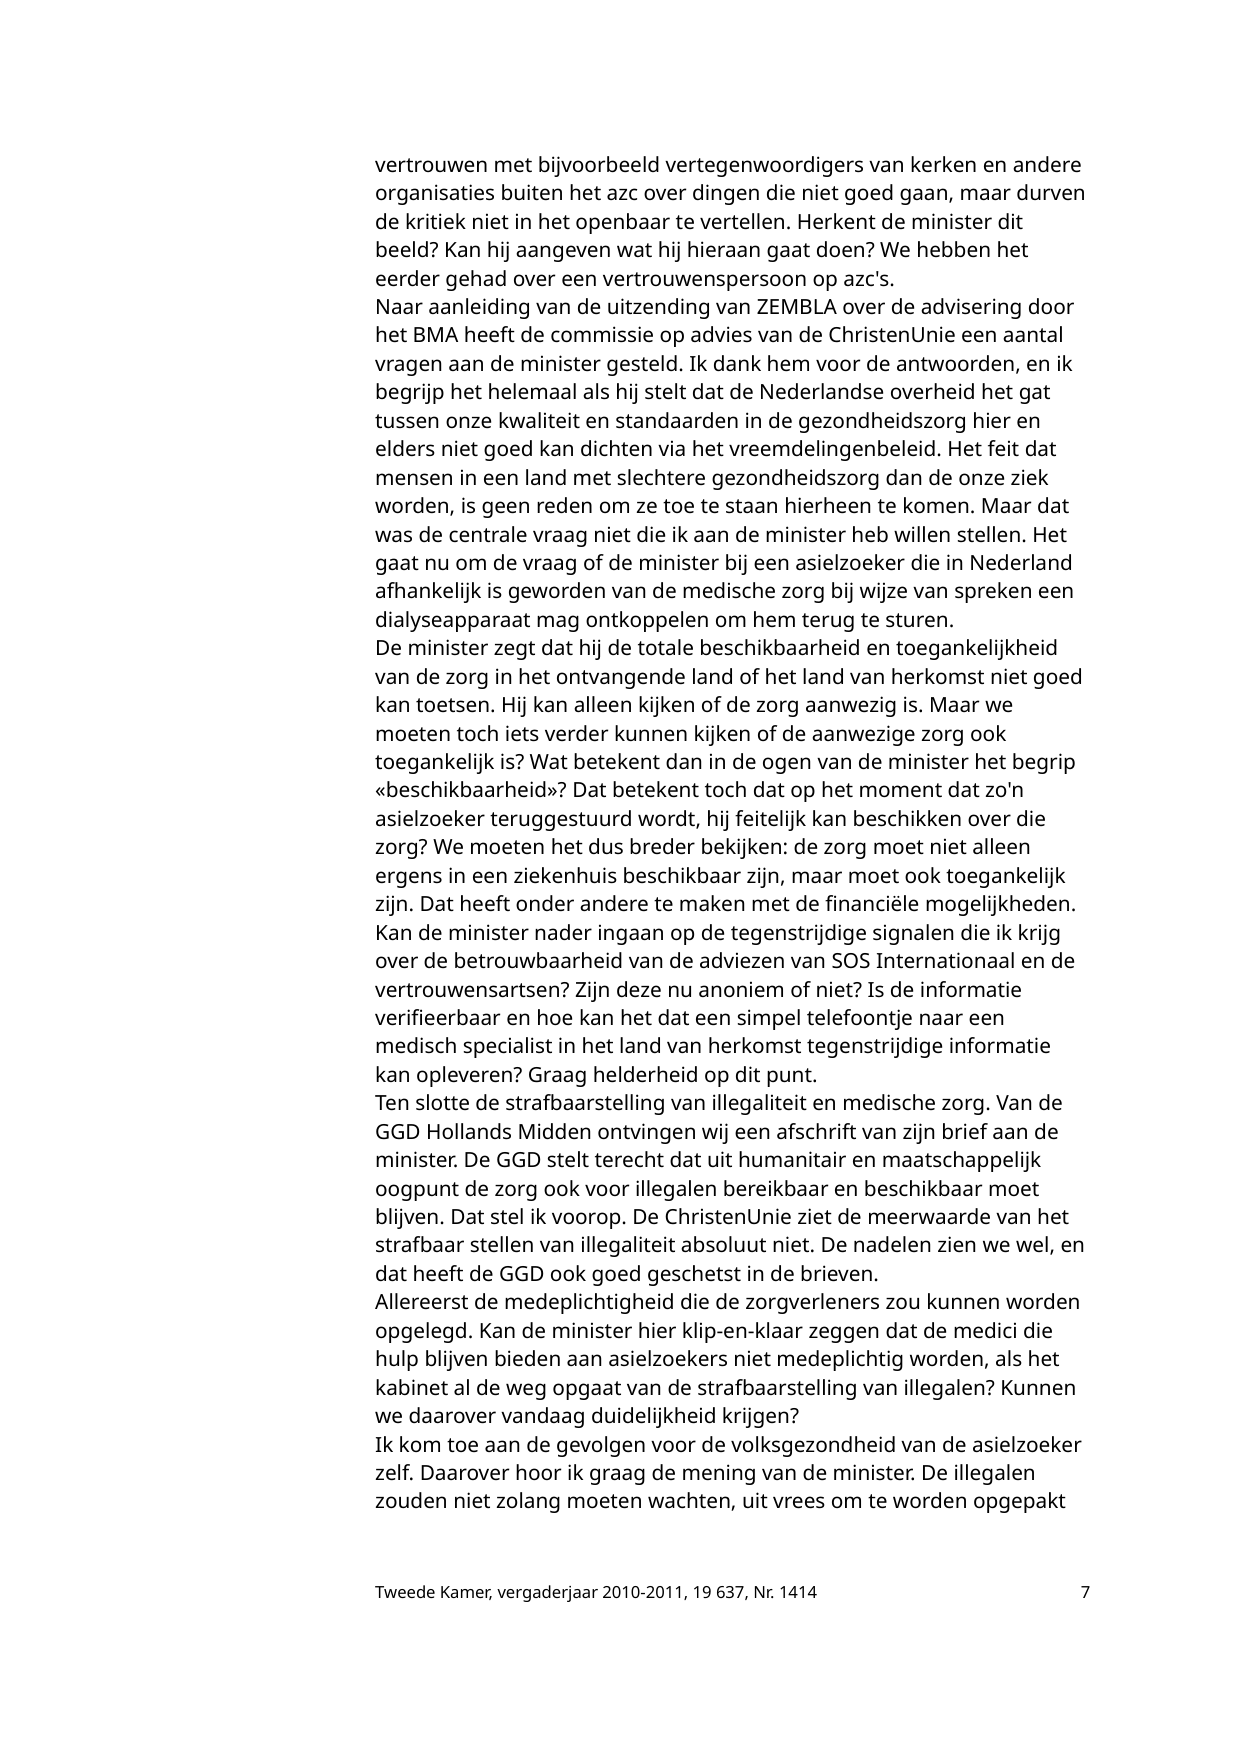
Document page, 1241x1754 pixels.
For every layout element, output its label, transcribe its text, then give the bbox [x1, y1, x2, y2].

text Allereerst de medeplichtigheid die de zorgverleners zou kunnen worden opgelegd. Kan de minister hier klip-en-klaar zeggen dat de medici die hulp blijven bieden aan asielzoekers niet medeplichtig worden, als het kabinet al de weg opgaat van de strafbaarstelling van illegalen? Kunnen we daarover vandaag duidelijkheid krijgen? [375, 1287, 1090, 1430]
text Naar aanleiding van de uitzending van ZEMBLA over de advisering door het BMA heeft de commissie op advies van de ChristenUnie een aantal vragen aan de minister gesteld. Ik dank hem voor de antwoorden, en ik begrijp het helemaal als hij stelt dat de Nederlandse overheid het gat tussen onze kwaliteit en standaarden in de gezondheidszorg hier en elders niet goed kan dichten via het vreemdelingenbeleid. Het feit dat mensen in een land met slechtere gezondheidszorg dan de onze ziek worden, is geen reden om ze toe te staan hierheen te komen. Maar dat was de centrale vraag niet die ik aan de minister heb willen stellen. Het gaat nu om de vraag of de minister bij een asielzoeker die in Nederland afhankelijk is geworden van de medische zorg bij wijze van spreken een dialyseapparaat mag ontkoppelen om hem terug te sturen. [375, 292, 1090, 633]
text vertrouwen met bijvoorbeeld vertegenwoordigers van kerken en andere organisaties buiten het azc over dingen die niet goed gaan, maar durven de kritiek niet in het openbaar te vertellen. Herkent de minister dit beeld? Kan hij aangeven wat hij hieraan gaat doen? We hebben het eerder gehad over een vertrouwenspersoon op azc's. [375, 150, 1090, 292]
text Ik kom toe aan de gevolgen voor de volksgezondheid van de asielzoeker zelf. Daarover hoor ik graag de mening van de minister. De illegalen zouden niet zolang moeten wachten, uit vrees om te worden opgepakt [375, 1430, 1090, 1515]
text De minister zegt dat hij de totale beschikbaarheid en toegankelijkheid van de zorg in het ontvangende land of het land van herkomst niet goed kan toetsen. Hij kan alleen kijken of de zorg aanwezig is. Maar we moeten toch iets verder kunnen kijken of de aanwezige zorg ook toegankelijk is? Wat betekent dan in de ogen van de minister het begrip «beschikbaarheid»? Dat betekent toch dat op het moment dat zo'n asielzoeker teruggestuurd wordt, hij feitelijk kan beschikken over die zorg? We moeten het dus breder bekijken: de zorg moet niet alleen ergens in een ziekenhuis beschikbaar zijn, maar moet ook toegankelijk zijn. Dat heeft onder andere te maken met de financiële mogelijkheden. [375, 633, 1090, 918]
text Ten slotte de strafbaarstelling van illegaliteit en medische zorg. Van de GGD Hollands Midden ontvingen wij een afschrift van zijn brief aan de minister. De GGD stelt terecht dat uit humanitair en maatschappelijk oogpunt de zorg ook voor illegalen bereikbaar en beschikbaar moet blijven. Dat stel ik voorop. De ChristenUnie ziet de meerwaarde van het strafbaar stellen van illegaliteit absoluut niet. De nadelen zien we wel, en dat heeft de GGD ook goed geschetst in de brieven. [375, 1088, 1090, 1287]
text Kan de minister nader ingaan op de tegenstrijdige signalen die ik krijg over de betrouwbaarheid van de adviezen van SOS Internationaal en de vertrouwensartsen? Zijn deze nu anoniem of niet? Is de informatie verifieerbaar en hoe kan het dat een simpel telefoontje naar een medisch specialist in het land van herkomst tegenstrijdige informatie kan opleveren? Graag helderheid op dit punt. [375, 918, 1090, 1088]
